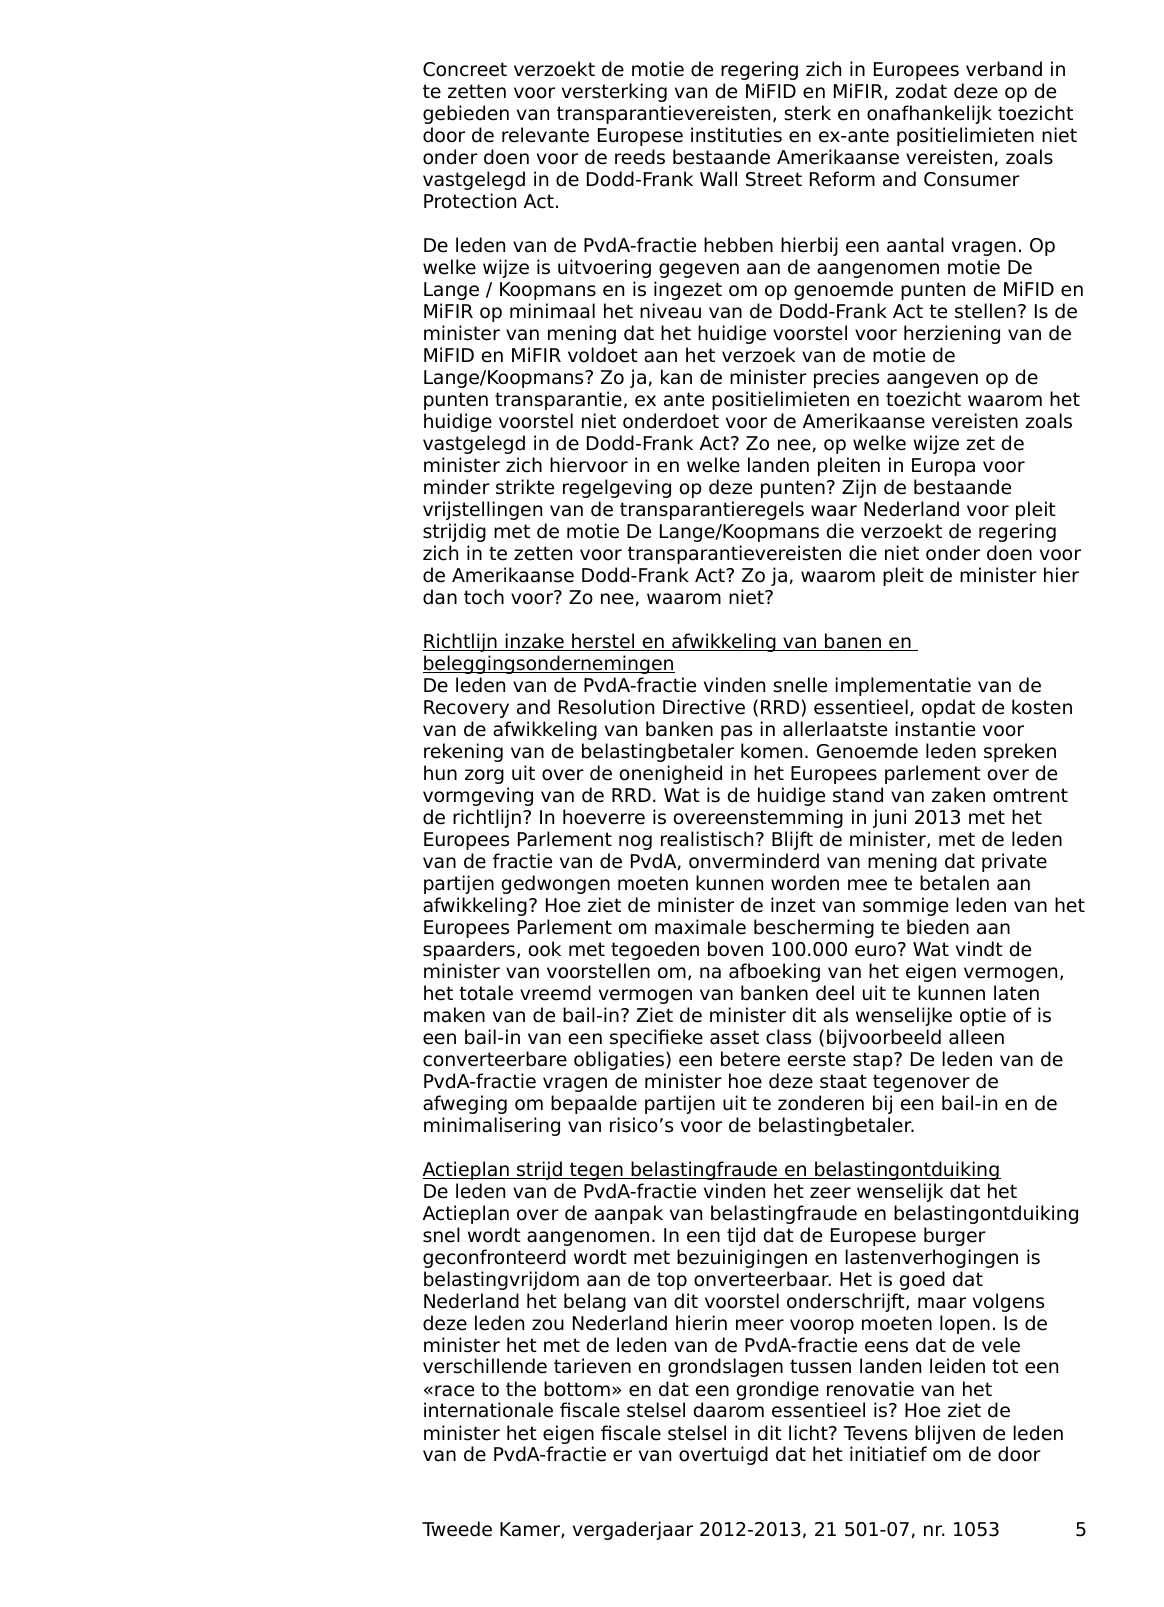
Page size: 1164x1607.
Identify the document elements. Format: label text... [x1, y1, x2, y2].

text De leden van de PvdA-fractie vinden snelle implementatie van de Recovery and Resolution Directive (RRD) essentieel, opdat de kosten van de afwikkeling van banken pas in allerlaatste instantie voor rekening van de belastingbetaler komen. Genoemde leden spreken hun zorg uit over de onenigheid in het Europees parlement over de vormgeving van de RRD. Wat is de huidige stand van zaken omtrent de richtlijn? In hoeverre is overeenstemming in juni 2013 met het Europees Parlement nog realistisch? Blijft de minister, met de leden van de fractie van de PvdA, onverminderd van mening dat private partijen gedwongen moeten kunnen worden mee te betalen aan afwikkeling? Hoe ziet de minister de inzet van sommige leden van het Europees Parlement om maximale bescherming te bieden aan spaarders, ook met tegoeden boven 100.000 euro? Wat vindt de minister van voorstellen om, na afboeking van het eigen vermogen, het totale vreemd vermogen van banken deel uit te kunnen laten maken van de bail-in? Ziet de minister dit als wenselijke optie of is een bail-in van een specifieke asset class (bijvoorbeeld alleen converteerbare obligaties) een betere eerste stap? De leden van de PvdA-fractie vragen de minister hoe deze staat tegenover de afweging om bepaalde partijen uit te zonderen bij een bail-in en de minimalisering van risico’s voor de belastingbetaler. [422, 675, 1087, 1136]
text De leden van de PvdA-fractie vinden het zeer wenselijk dat het Actieplan over de aanpak van belastingfraude en belastingontduiking snel wordt aangenomen. In een tijd dat de Europese burger geconfronteerd wordt met bezuinigingen en lastenverhogingen is belastingvrijdom aan de top onverteerbaar. Het is goed dat Nederland het belang van dit voorstel onderschrijft, maar volgens deze leden zou Nederland hierin meer voorop moeten lopen. Is de minister het met de leden van de PvdA-fractie eens dat de vele verschillende tarieven en grondslagen tussen landen leiden tot een «race to the bottom» en dat een grondige renovatie van het internationale fiscale stelsel daarom essentieel is? Hoe ziet de minister het eigen fiscale stelsel in dit licht? Tevens blijven de leden van de PvdA-fractie er van overtuigd dat het initiatief om de door [422, 1181, 1087, 1466]
text Concreet verzoekt de motie de regering zich in Europees verband in te zetten voor versterking van de MiFID en MiFIR, zodat deze op de gebieden van transparantievereisten, sterk en onafhankelijk toezicht door de relevante Europese instituties en ex-ante positielimieten niet onder doen voor de reeds bestaande Amerikaanse vereisten, zoals vastgelegd in de Dodd-Frank Wall Street Reform and Consumer Protection Act. [422, 59, 1087, 213]
subtitle Richtlijn inzake herstel en afwikkeling van banen en beleggingsondernemingen [422, 631, 1087, 675]
subtitle Actieplan strijd tegen belastingfraude en belastingontduiking [422, 1159, 1087, 1181]
text De leden van de PvdA-fractie hebben hierbij een aantal vragen. Op welke wijze is uitvoering gegeven aan de aangenomen motie De Lange / Koopmans en is ingezet om op genoemde punten de MiFID en MiFIR op minimaal het niveau van de Dodd-Frank Act te stellen? Is de minister van mening dat het huidige voorstel voor herziening van de MiFID en MiFIR voldoet aan het verzoek van de motie de Lange/Koopmans? Zo ja, kan de minister precies aangeven op de punten transparantie, ex ante positielimieten en toezicht waarom het huidige voorstel niet onderdoet voor de Amerikaanse vereisten zoals vastgelegd in de Dodd-Frank Act? Zo nee, op welke wijze zet de minister zich hiervoor in en welke landen pleiten in Europa voor minder strikte regelgeving op deze punten? Zijn de bestaande vrijstellingen van de transparantieregels waar Nederland voor pleit strijdig met de motie De Lange/Koopmans die verzoekt de regering zich in te zetten voor transparantievereisten die niet onder doen voor de Amerikaanse Dodd-Frank Act? Zo ja, waarom pleit de minister hier dan toch voor? Zo nee, waarom niet? [422, 235, 1087, 609]
